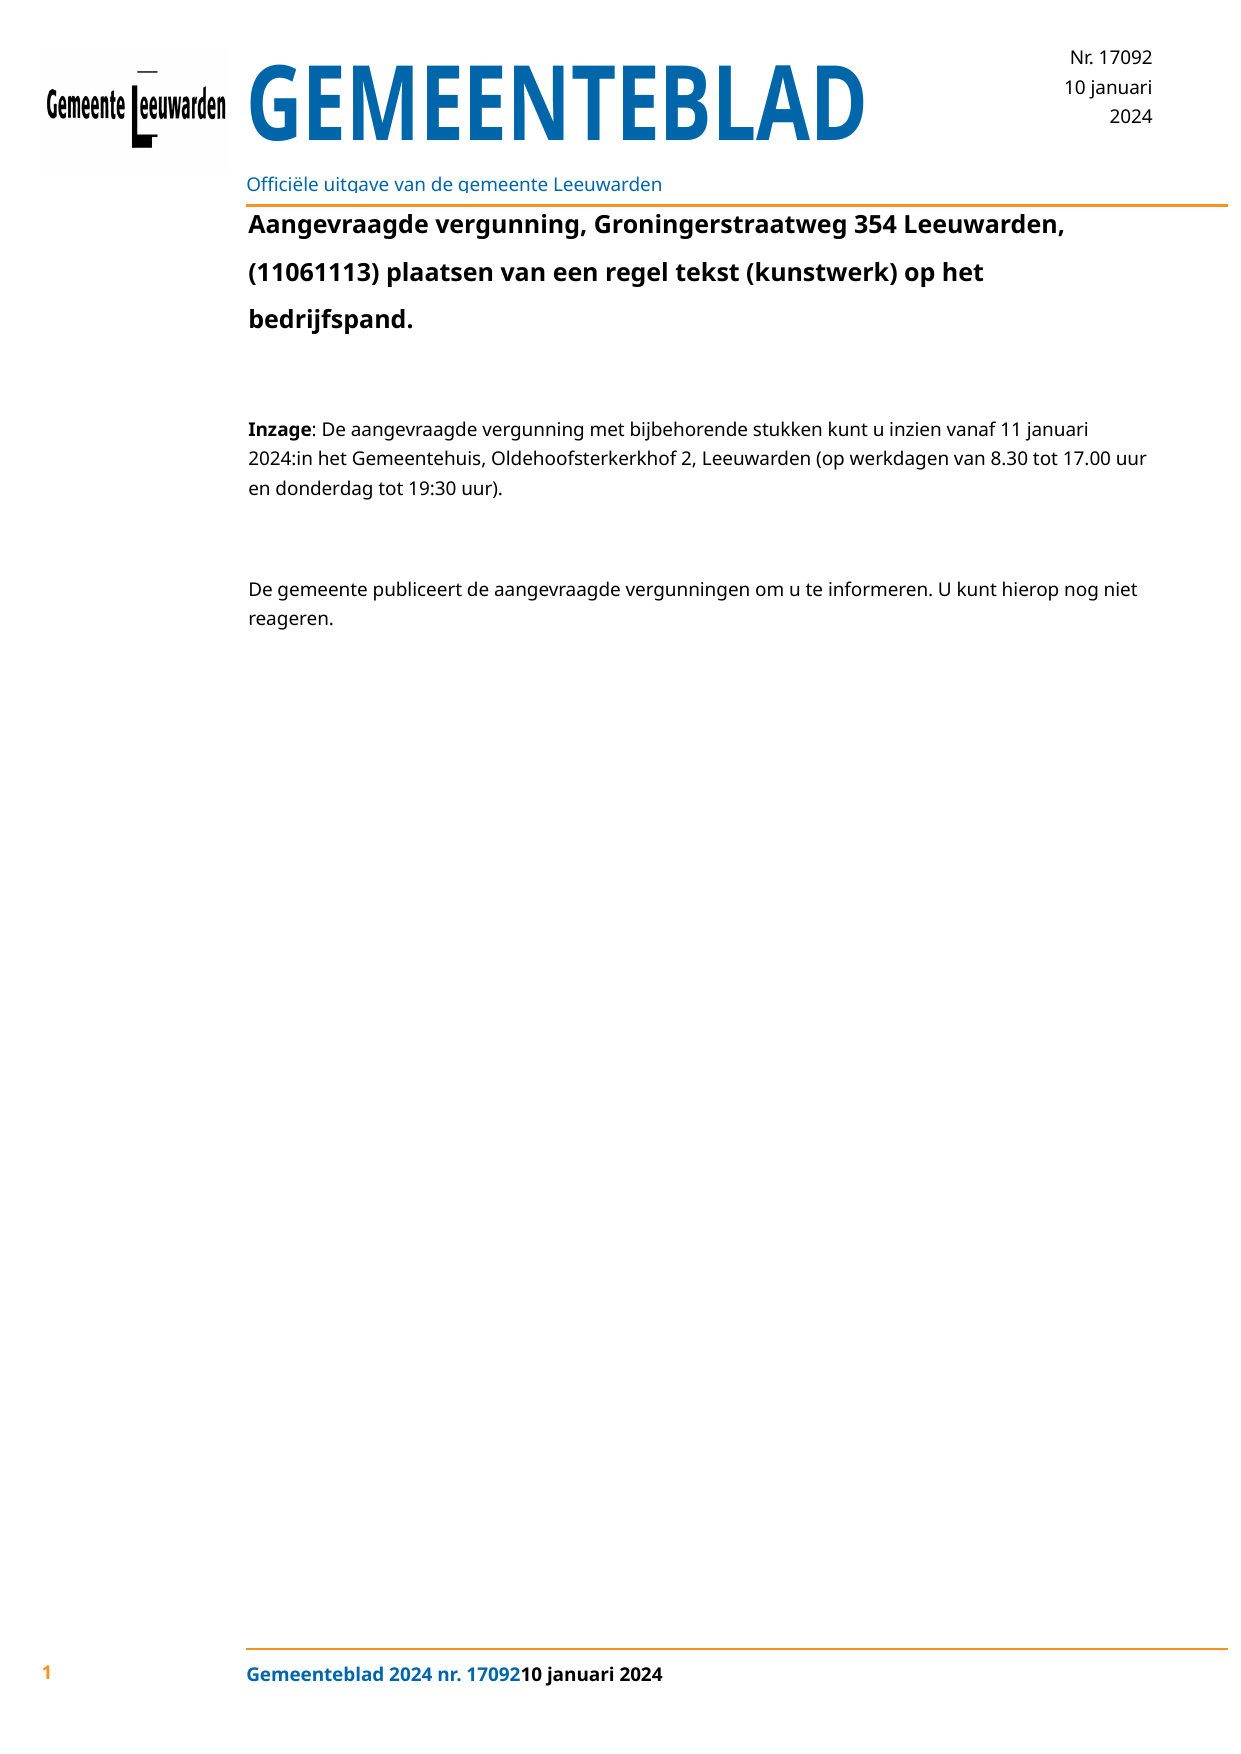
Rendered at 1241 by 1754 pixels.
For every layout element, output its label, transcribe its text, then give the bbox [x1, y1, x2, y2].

picture [41, 47, 231, 172]
text De gemeente publiceert de aangevraagde vergunningen om u te informeren. U kunt hierop nog niet reageren. [248, 576, 1152, 631]
text Aangevraagde vergunning, Groningerstraatweg 354 Leeuwarden, (11061113) plaatsen van een regel tekst (kunstwerk) op het bedrijfspand. [248, 207, 1152, 336]
text Inzage: De aangevraagde vergunning met bijbehorende stukken kunt u inzien vanaf 11 januari 2024:in het Gemeentehuis, Oldehoofsterkerkhof 2, Leeuwarden (op werkdagen van 8.30 tot 17.00 uur en donderdag tot 19:30 uur). [248, 416, 1152, 501]
